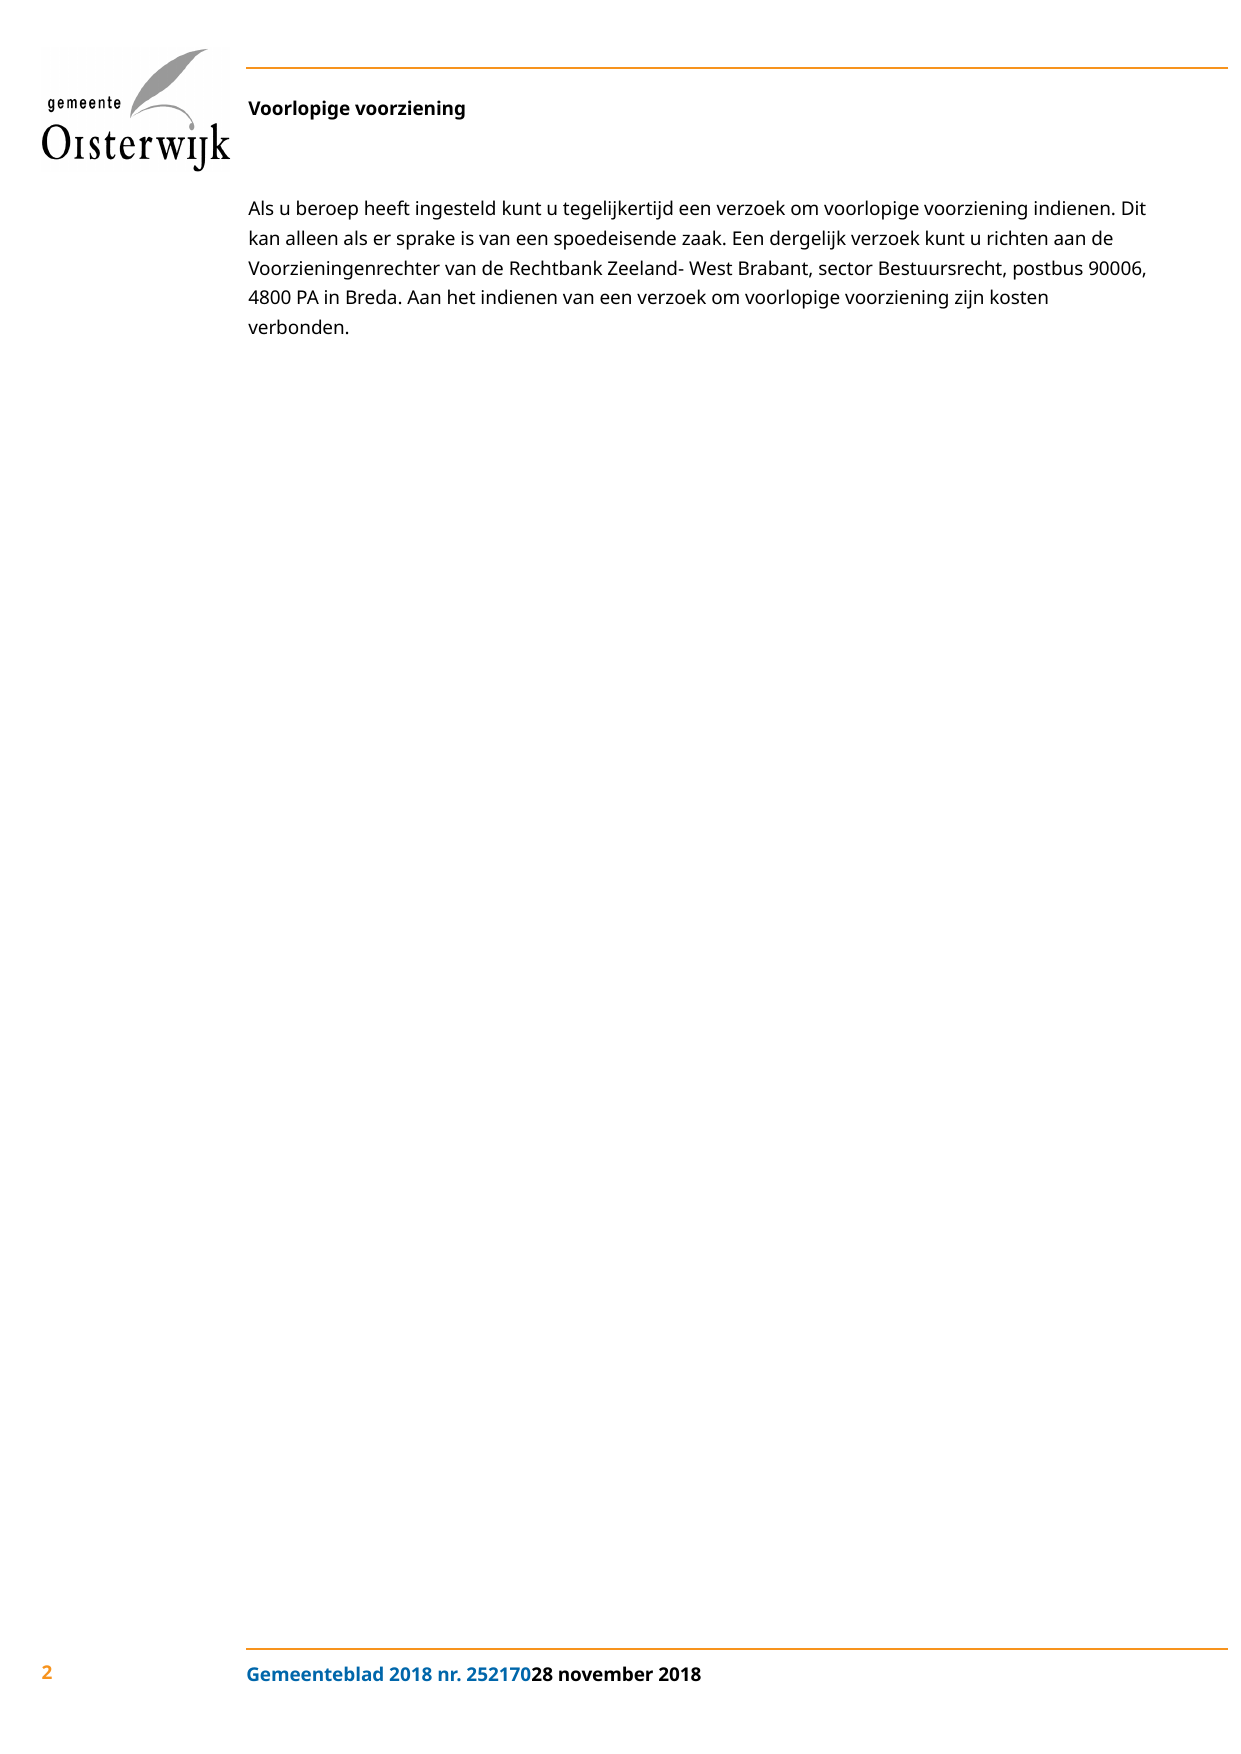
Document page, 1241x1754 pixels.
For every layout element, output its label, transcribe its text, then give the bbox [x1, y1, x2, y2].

picture [41, 47, 231, 172]
text Als u beroep heeft ingesteld kunt u tegelijkertijd een verzoek om voorlopige voorziening indienen. Dit kan alleen als er sprake is van een spoedeisende zaak. Een dergelijk verzoek kunt u richten aan de Voorzieningenrechter van de Rechtbank Zeeland- West Brabant, sector Bestuursrecht, postbus 90006, 4800 PA in Breda. Aan het indienen van een verzoek om voorlopige voorziening zijn kosten verbonden. [248, 196, 1152, 340]
text Voorlopige voorziening [248, 95, 1152, 121]
